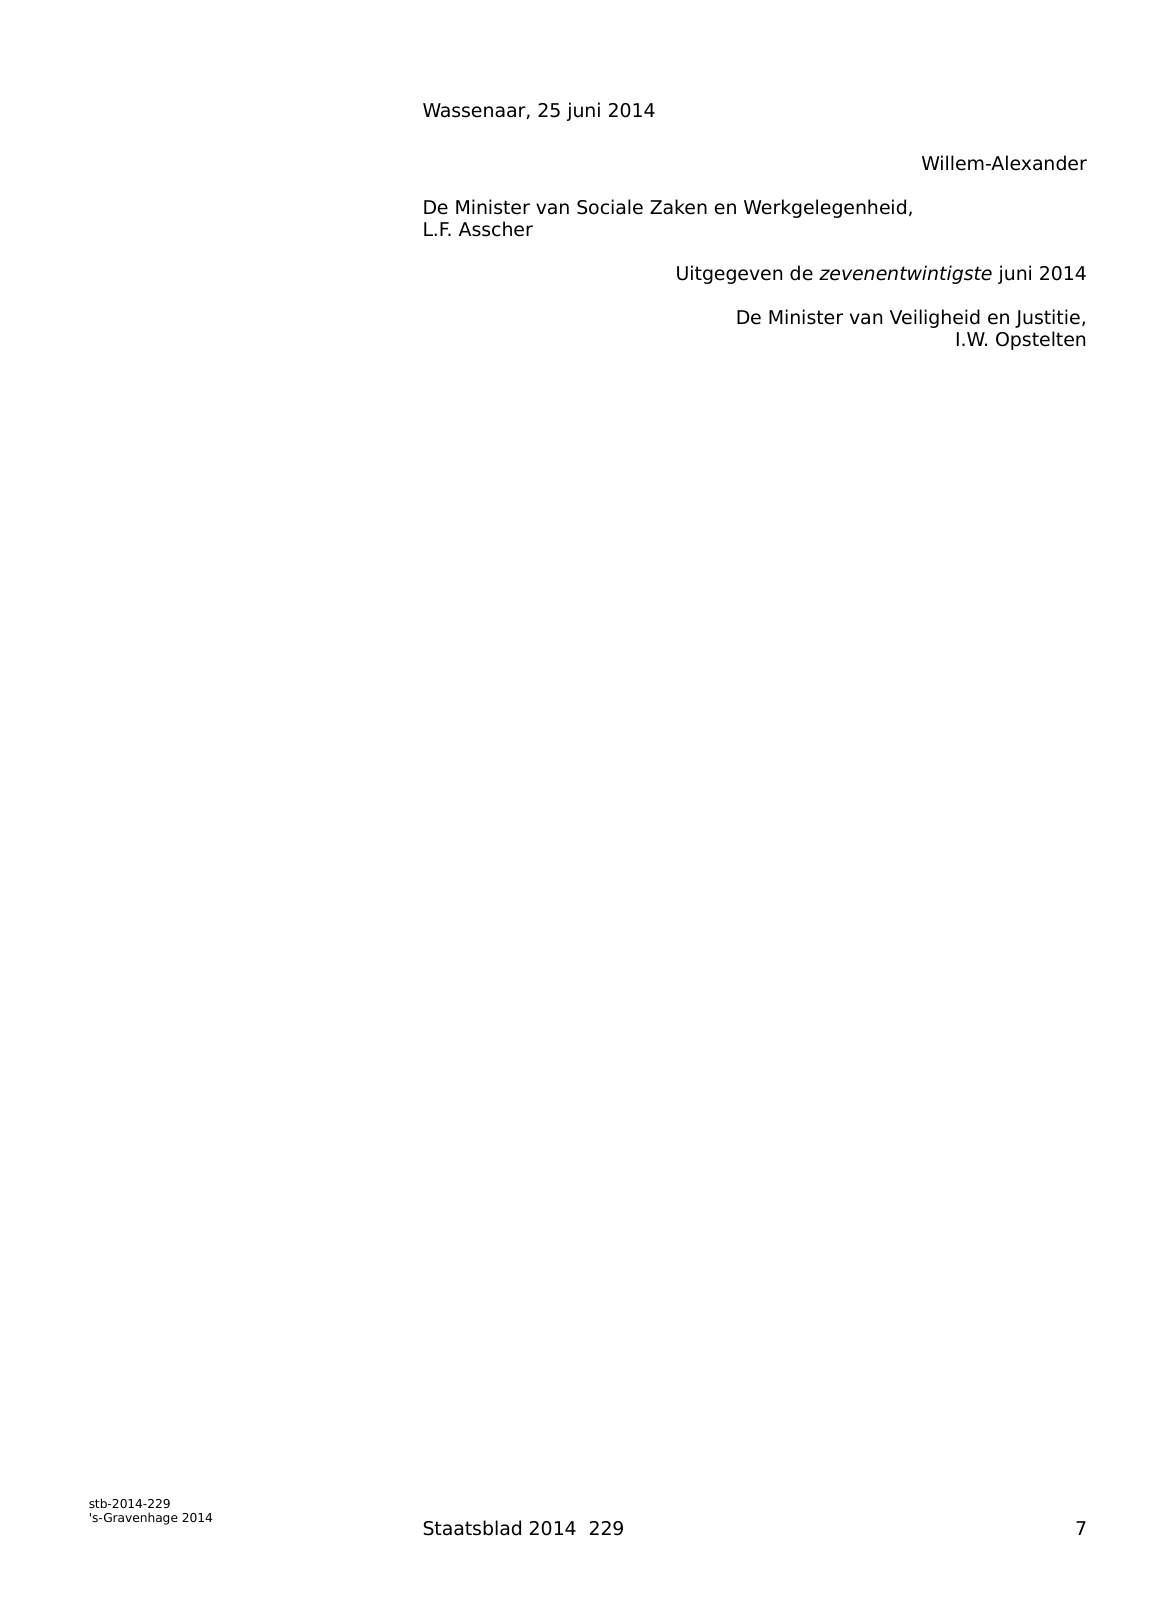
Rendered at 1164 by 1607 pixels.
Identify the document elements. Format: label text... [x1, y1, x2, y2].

text Uitgegeven de zevenentwintigste juni 2014 [422, 263, 1087, 285]
text stb-2014-229 [88, 1497, 323, 1511]
text Willem-Alexander [422, 152, 1087, 174]
text Wassenaar, 25 juni 2014 [422, 100, 1087, 122]
text 's-Gravenhage 2014 [88, 1511, 323, 1525]
text De Minister van Veiligheid en Justitie, I.W. Opstelten [422, 307, 1087, 351]
text De Minister van Sociale Zaken en Werkgelegenheid, L.F. Asscher [422, 197, 1087, 241]
